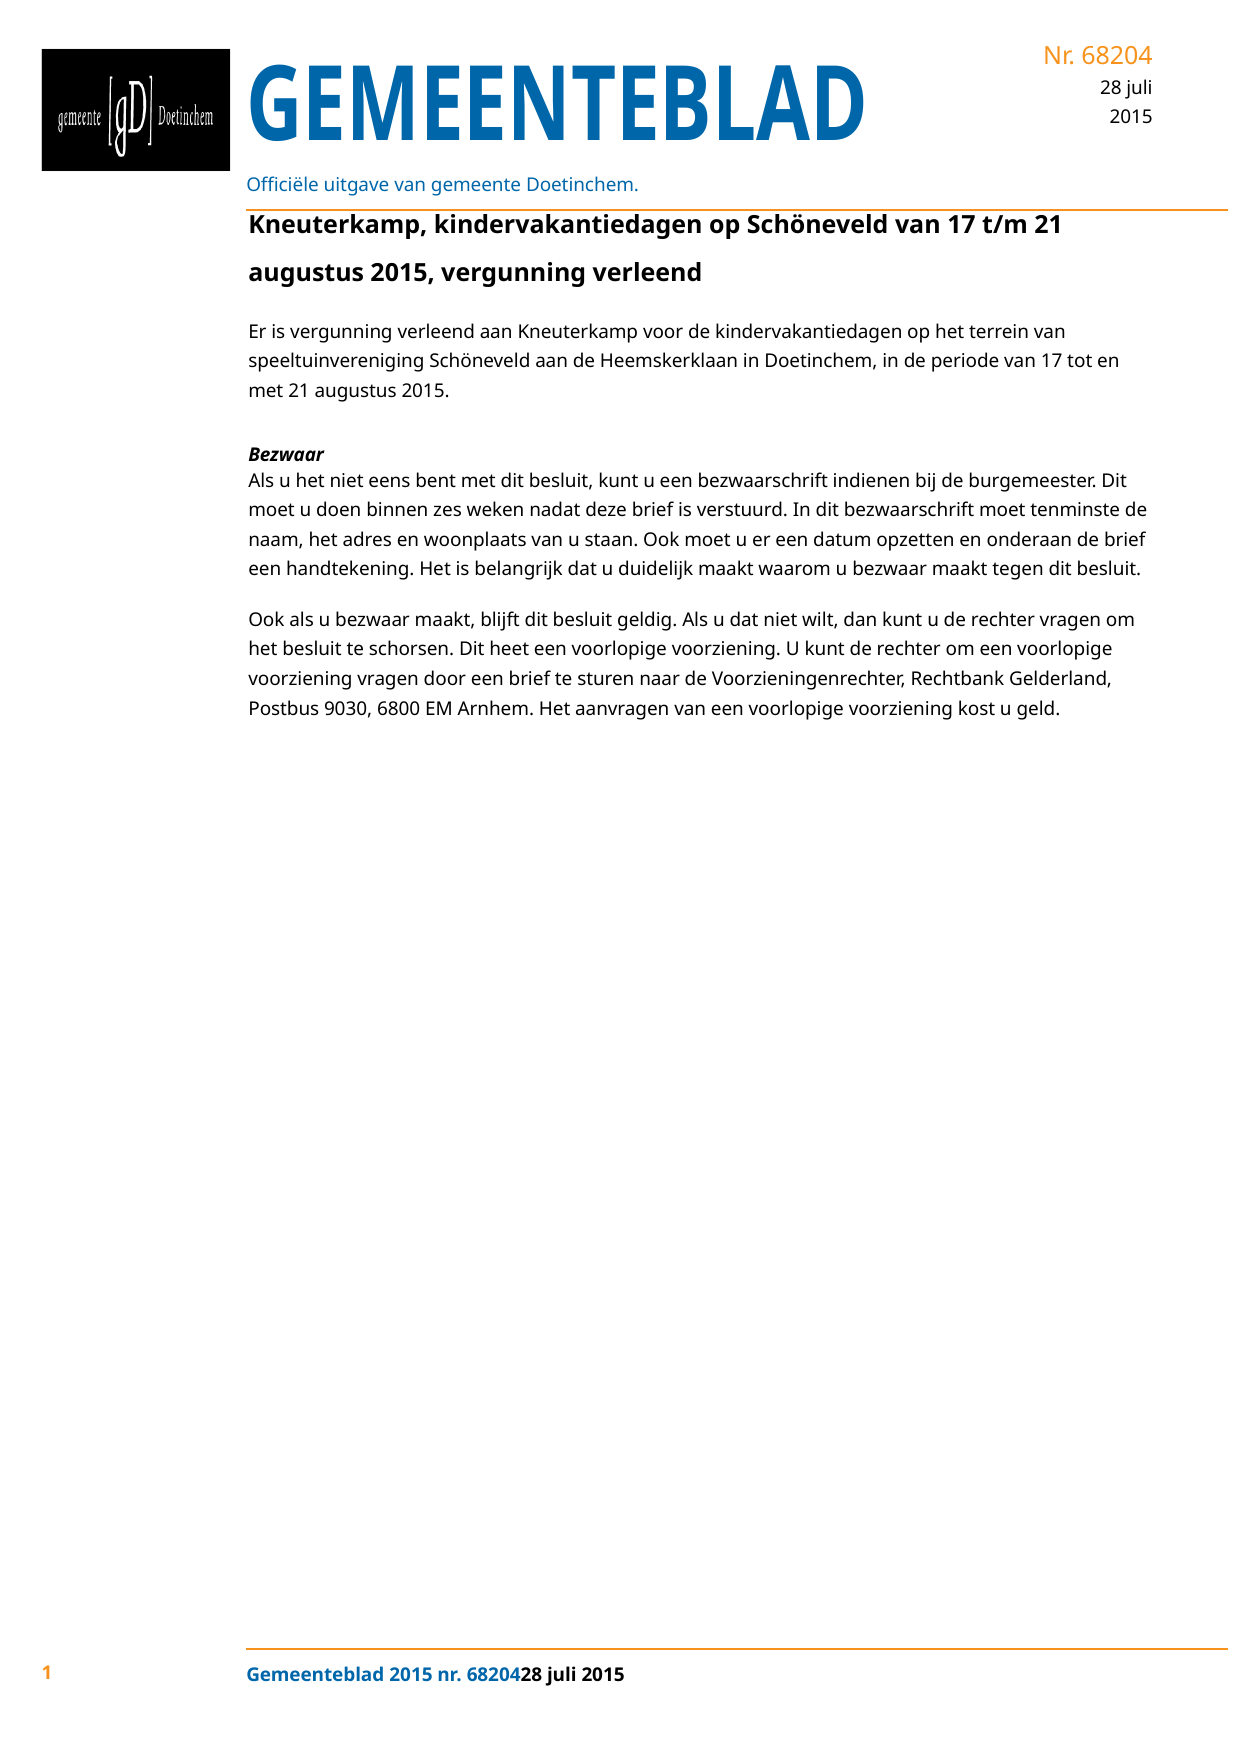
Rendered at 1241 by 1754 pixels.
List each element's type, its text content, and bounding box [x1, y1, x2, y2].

text Kneuterkamp, kindervakantiedagen op Schöneveld van 17 t/m 21 augustus 2015, vergunning verleend [248, 211, 1152, 288]
text Er is vergunning verleend aan Kneuterkamp voor de kindervakantiedagen op het terrein van speeltuinvereniging Schöneveld aan de Heemskerklaan in Doetinchem, in de periode van 17 tot en met 21 augustus 2015. [248, 318, 1152, 403]
text Ook als u bezwaar maakt, blijft dit besluit geldig. Als u dat niet wilt, dan kunt u de rechter vragen om het besluit te schorsen. Dit heet een voorlopige voorziening. U kunt de rechter om een voorlopige voorziening vragen door een brief te sturen naar de Voorzieningenrechter, Rechtbank Gelderland, Postbus 9030, 6800 EM Arnhem. Het aanvragen van een voorlopige voorziening kost u geld. [248, 606, 1152, 720]
text Bezwaar [248, 441, 1152, 467]
text Als u het niet eens bent met dit besluit, kunt u een bezwaarschrift indienen bij de burgemeester. Dit moet u doen binnen zes weken nadat deze brief is verstuurd. In dit bezwaarschrift moet tenminste de naam, het adres en woonplaats van u staan. Ook moet u er een datum opzetten en onderaan de brief een handtekening. Het is belangrijk dat u duidelijk maakt waarom u bezwaar maakt tegen dit besluit. [248, 467, 1152, 581]
picture [41, 47, 231, 172]
